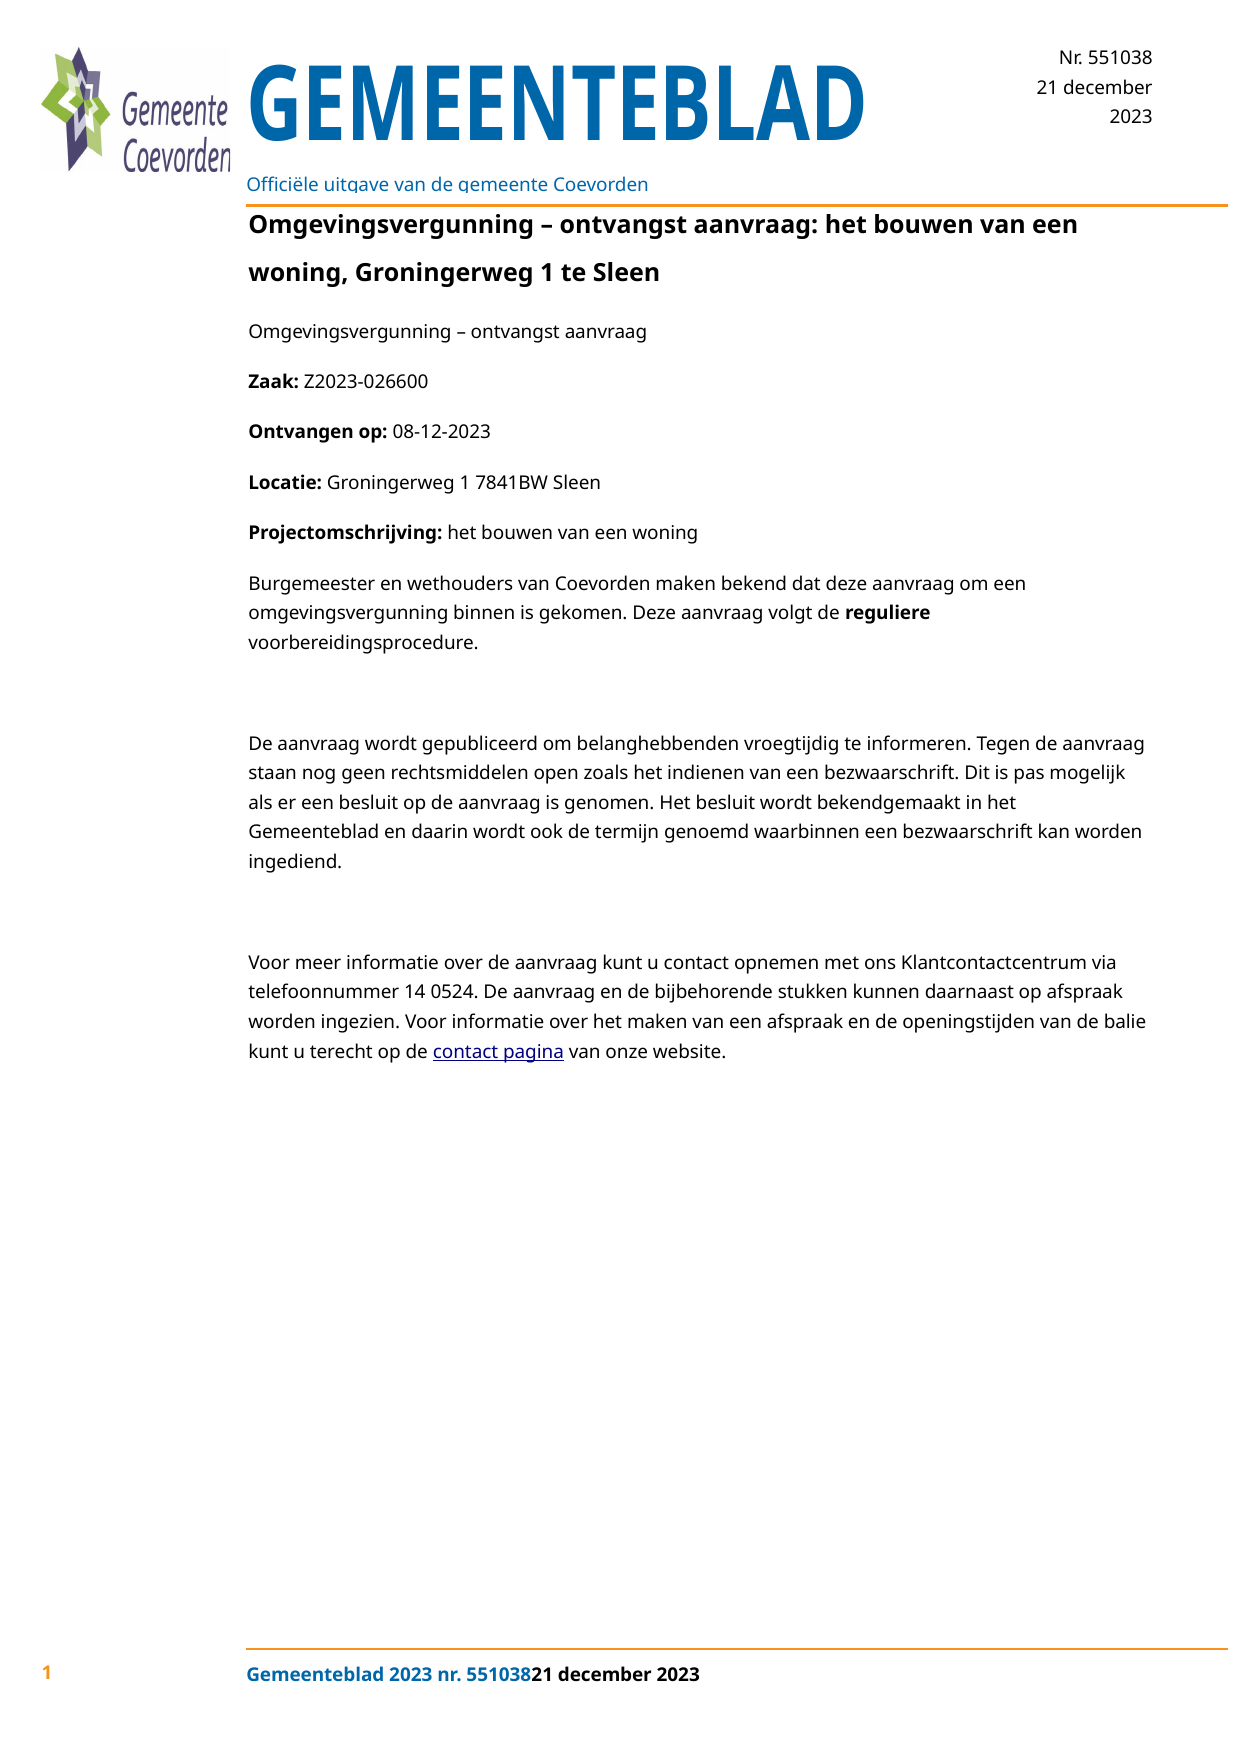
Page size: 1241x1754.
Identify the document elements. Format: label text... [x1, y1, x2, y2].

text Zaak: Z2023-026600 [248, 368, 1152, 394]
text Burgemeester en wethouders van Coevorden maken bekend dat deze aanvraag om een omgevingsvergunning binnen is gekomen. Deze aanvraag volgt de reguliere voorbereidingsprocedure. [248, 570, 1152, 655]
picture [41, 47, 231, 172]
text De aanvraag wordt gepubliceerd om belanghebbenden vroegtijdig te informeren. Tegen de aanvraag staan nog geen rechtsmiddelen open zoals het indienen van een bezwaarschrift. Dit is pas mogelijk als er een besluit op de aanvraag is genomen. Het besluit wordt bekendgemaakt in het Gemeenteblad en daarin wordt ook de termijn genoemd waarbinnen een bezwaarschrift kan worden ingediend. [248, 730, 1152, 874]
text Omgevingsvergunning – ontvangst aanvraag [248, 318, 1152, 344]
text Omgevingsvergunning – ontvangst aanvraag: het bouwen van een woning, Groningerweg 1 te Sleen [248, 207, 1152, 288]
text Ontvangen op: 08-12-2023 [248, 419, 1152, 444]
text Projectomschrijving: het bouwen van een woning [248, 519, 1152, 545]
text Voor meer informatie over de aanvraag kunt u contact opnemen met ons Klantcontactcentrum via telefoonnummer 14 0524. De aanvraag en de bijbehorende stukken kunnen daarnaast op afspraak worden ingezien. Voor informatie over het maken van een afspraak en de openingstijden van de balie kunt u terecht op de contact pagina van onze website. [248, 949, 1152, 1064]
text Locatie: Groningerweg 1 7841BW Sleen [248, 469, 1152, 495]
